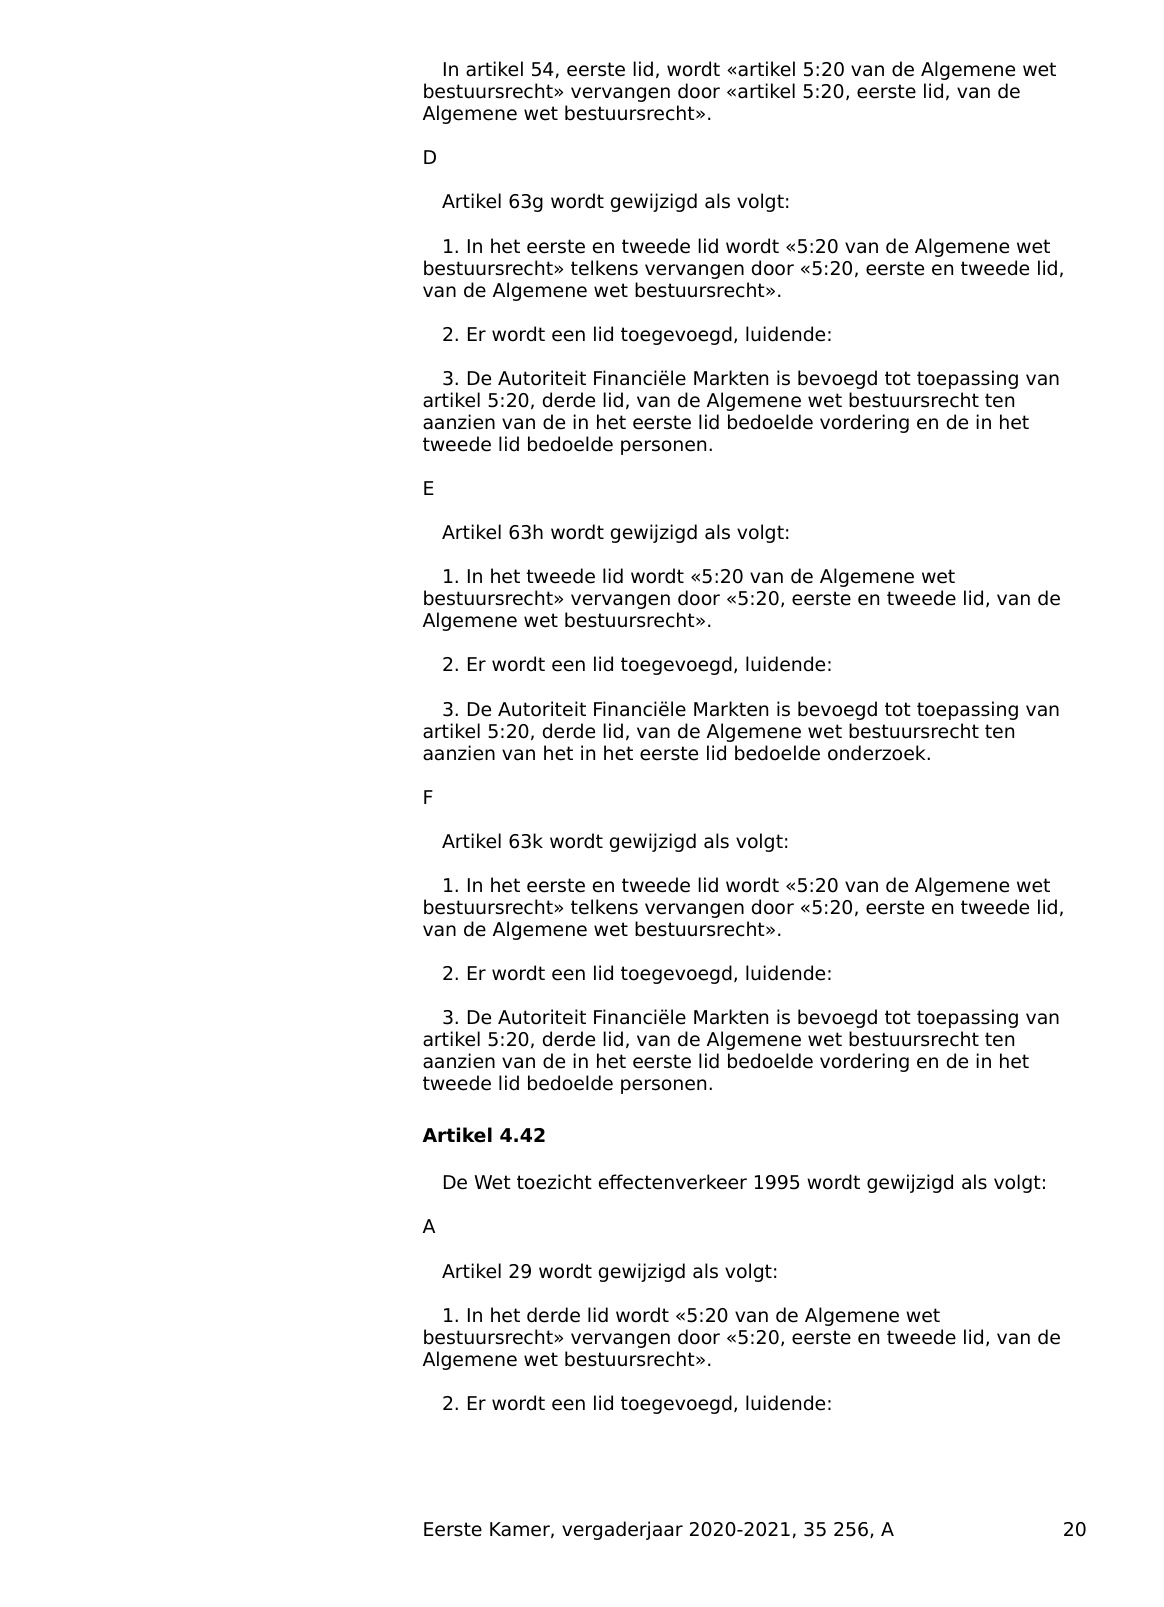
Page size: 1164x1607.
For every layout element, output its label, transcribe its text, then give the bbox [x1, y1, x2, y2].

text 3. De Autoriteit Financiële Markten is bevoegd tot toepassing van artikel 5:20, derde lid, van de Algemene wet bestuursrecht ten aanzien van de in het eerste lid bedoelde vordering en de in het tweede lid bedoelde personen. [422, 368, 1087, 456]
text In artikel 54, eerste lid, wordt «artikel 5:20 van de Algemene wet bestuursrecht» vervangen door «artikel 5:20, eerste lid, van de Algemene wet bestuursrecht». [422, 59, 1087, 125]
text 2. Er wordt een lid toegevoegd, luidende: [422, 963, 1087, 985]
text 3. De Autoriteit Financiële Markten is bevoegd tot toepassing van artikel 5:20, derde lid, van de Algemene wet bestuursrecht ten aanzien van het in het eerste lid bedoelde onderzoek. [422, 698, 1087, 764]
text 2. Er wordt een lid toegevoegd, luidende: [422, 654, 1087, 676]
text F [422, 787, 1087, 809]
text 1. In het eerste en tweede lid wordt «5:20 van de Algemene wet bestuursrecht» telkens vervangen door «5:20, eerste en tweede lid, van de Algemene wet bestuursrecht». [422, 236, 1087, 301]
text Artikel 63g wordt gewijzigd als volgt: [422, 191, 1087, 213]
text E [422, 478, 1087, 500]
text A [422, 1216, 1087, 1238]
text 1. In het tweede lid wordt «5:20 van de Algemene wet bestuursrecht» vervangen door «5:20, eerste en tweede lid, van de Algemene wet bestuursrecht». [422, 566, 1087, 632]
text Artikel 29 wordt gewijzigd als volgt: [422, 1261, 1087, 1282]
text 3. De Autoriteit Financiële Markten is bevoegd tot toepassing van artikel 5:20, derde lid, van de Algemene wet bestuursrecht ten aanzien van de in het eerste lid bedoelde vordering en de in het tweede lid bedoelde personen. [422, 1007, 1087, 1095]
subtitle Artikel 4.42 [422, 1125, 1087, 1147]
text 2. Er wordt een lid toegevoegd, luidende: [422, 1393, 1087, 1415]
text Artikel 63h wordt gewijzigd als volgt: [422, 522, 1087, 544]
text D [422, 147, 1087, 169]
text 2. Er wordt een lid toegevoegd, luidende: [422, 324, 1087, 346]
text Artikel 63k wordt gewijzigd als volgt: [422, 831, 1087, 853]
text 1. In het derde lid wordt «5:20 van de Algemene wet bestuursrecht» vervangen door «5:20, eerste en tweede lid, van de Algemene wet bestuursrecht». [422, 1305, 1087, 1371]
text De Wet toezicht effectenverkeer 1995 wordt gewijzigd als volgt: [422, 1172, 1087, 1194]
text 1. In het eerste en tweede lid wordt «5:20 van de Algemene wet bestuursrecht» telkens vervangen door «5:20, eerste en tweede lid, van de Algemene wet bestuursrecht». [422, 875, 1087, 941]
